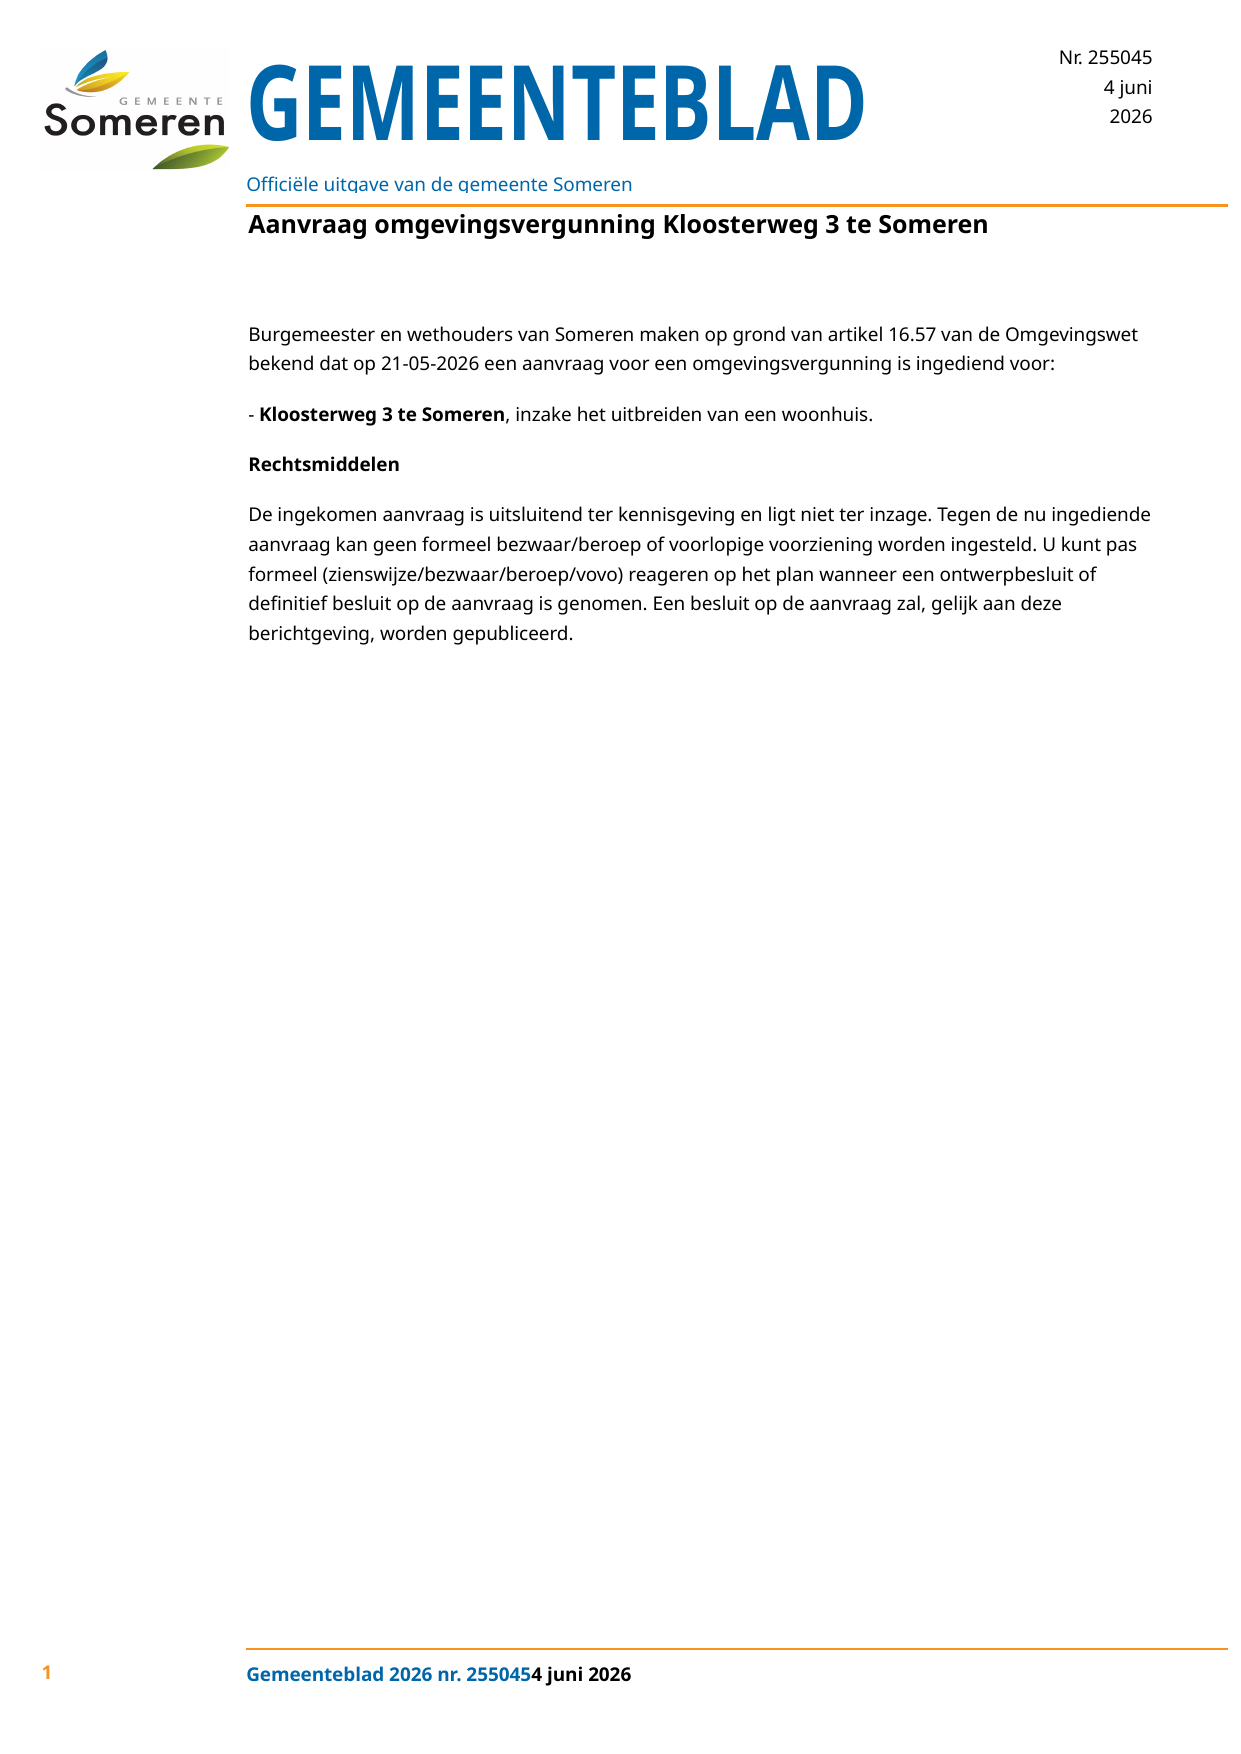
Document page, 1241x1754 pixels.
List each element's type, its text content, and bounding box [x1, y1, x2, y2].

text De ingekomen aanvraag is uitsluitend ter kennisgeving en ligt niet ter inzage. Tegen de nu ingediende aanvraag kan geen formeel bezwaar/beroep of voorlopige voorziening worden ingesteld. U kunt pas formeel (zienswijze/bezwaar/beroep/vovo) reageren op het plan wanneer een ontwerpbesluit of definitief besluit op de aanvraag is genomen. Een besluit op de aanvraag zal, gelijk aan deze berichtgeving, worden gepubliceerd. [248, 502, 1152, 646]
text Rechtsmiddelen [248, 451, 1152, 477]
text Burgemeester en wethouders van Someren maken op grond van artikel 16.57 van de Omgevingswet bekend dat op 21-05-2026 een aanvraag voor een omgevingsvergunning is ingediend voor: [248, 321, 1152, 376]
picture [41, 47, 231, 172]
text - Kloosterweg 3 te Someren, inzake het uitbreiden van een woonhuis. [248, 401, 1152, 426]
text Aanvraag omgevingsvergunning Kloosterweg 3 te Someren [248, 207, 1152, 241]
